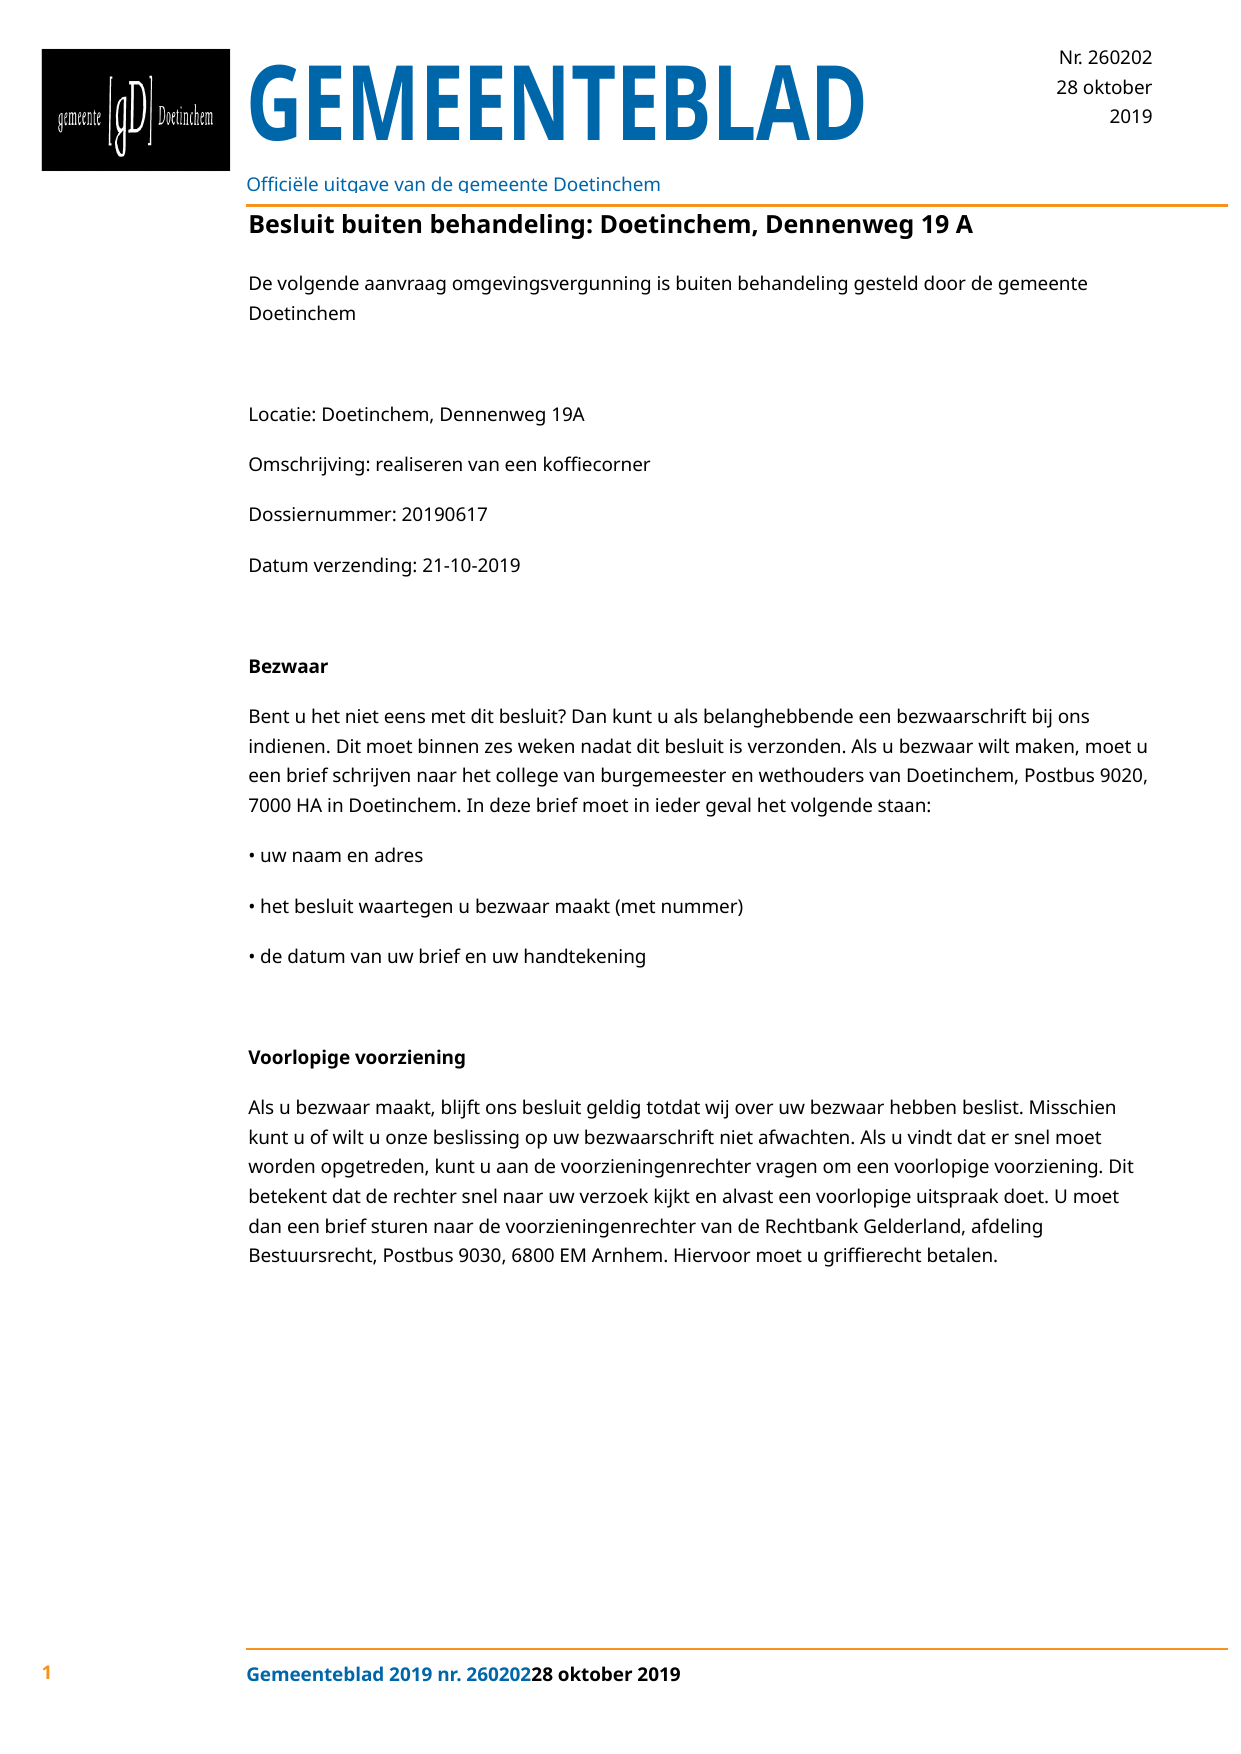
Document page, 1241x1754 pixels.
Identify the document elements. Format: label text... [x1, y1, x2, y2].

text • de datum van uw brief en uw handtekening [248, 943, 1152, 969]
text Dossiernummer: 20190617 [248, 502, 1152, 527]
picture [41, 47, 231, 172]
text Locatie: Doetinchem, Dennenweg 19A [248, 401, 1152, 426]
text De volgende aanvraag omgevingsvergunning is buiten behandeling gesteld door de gemeente Doetinchem [248, 270, 1152, 326]
text Datum verzending: 21-10-2019 [248, 552, 1152, 578]
text Besluit buiten behandeling: Doetinchem, Dennenweg 19 A [248, 207, 1152, 241]
text Bent u het niet eens met dit besluit? Dan kunt u als belanghebbende een bezwaarschrift bij ons indienen. Dit moet binnen zes weken nadat dit besluit is verzonden. Als u bezwaar wilt maken, moet u een brief schrijven naar het college van burgemeester en wethouders van Doetinchem, Postbus 9020, 7000 HA in Doetinchem. In deze brief moet in ieder geval het volgende staan: [248, 703, 1152, 818]
text Bezwaar [248, 653, 1152, 678]
text Voorlopige voorziening [248, 1044, 1152, 1070]
text Als u bezwaar maakt, blijft ons besluit geldig totdat wij over uw bezwaar hebben beslist. Misschien kunt u of wilt u onze beslissing op uw bezwaarschrift niet afwachten. Als u vindt dat er snel moet worden opgetreden, kunt u aan de voorzieningenrechter vragen om een voorlopige voorziening. Dit betekent dat de rechter snel naar uw verzoek kijkt en alvast een voorlopige uitspraak doet. U moet dan een brief sturen naar de voorzieningenrechter van de Rechtbank Gelderland, afdeling Bestuursrecht, Postbus 9030, 6800 EM Arnhem. Hiervoor moet u griffierecht betalen. [248, 1094, 1152, 1268]
text • uw naam en adres [248, 842, 1152, 868]
text Omschrijving: realiseren van een koffiecorner [248, 451, 1152, 477]
text • het besluit waartegen u bezwaar maakt (met nummer) [248, 893, 1152, 918]
